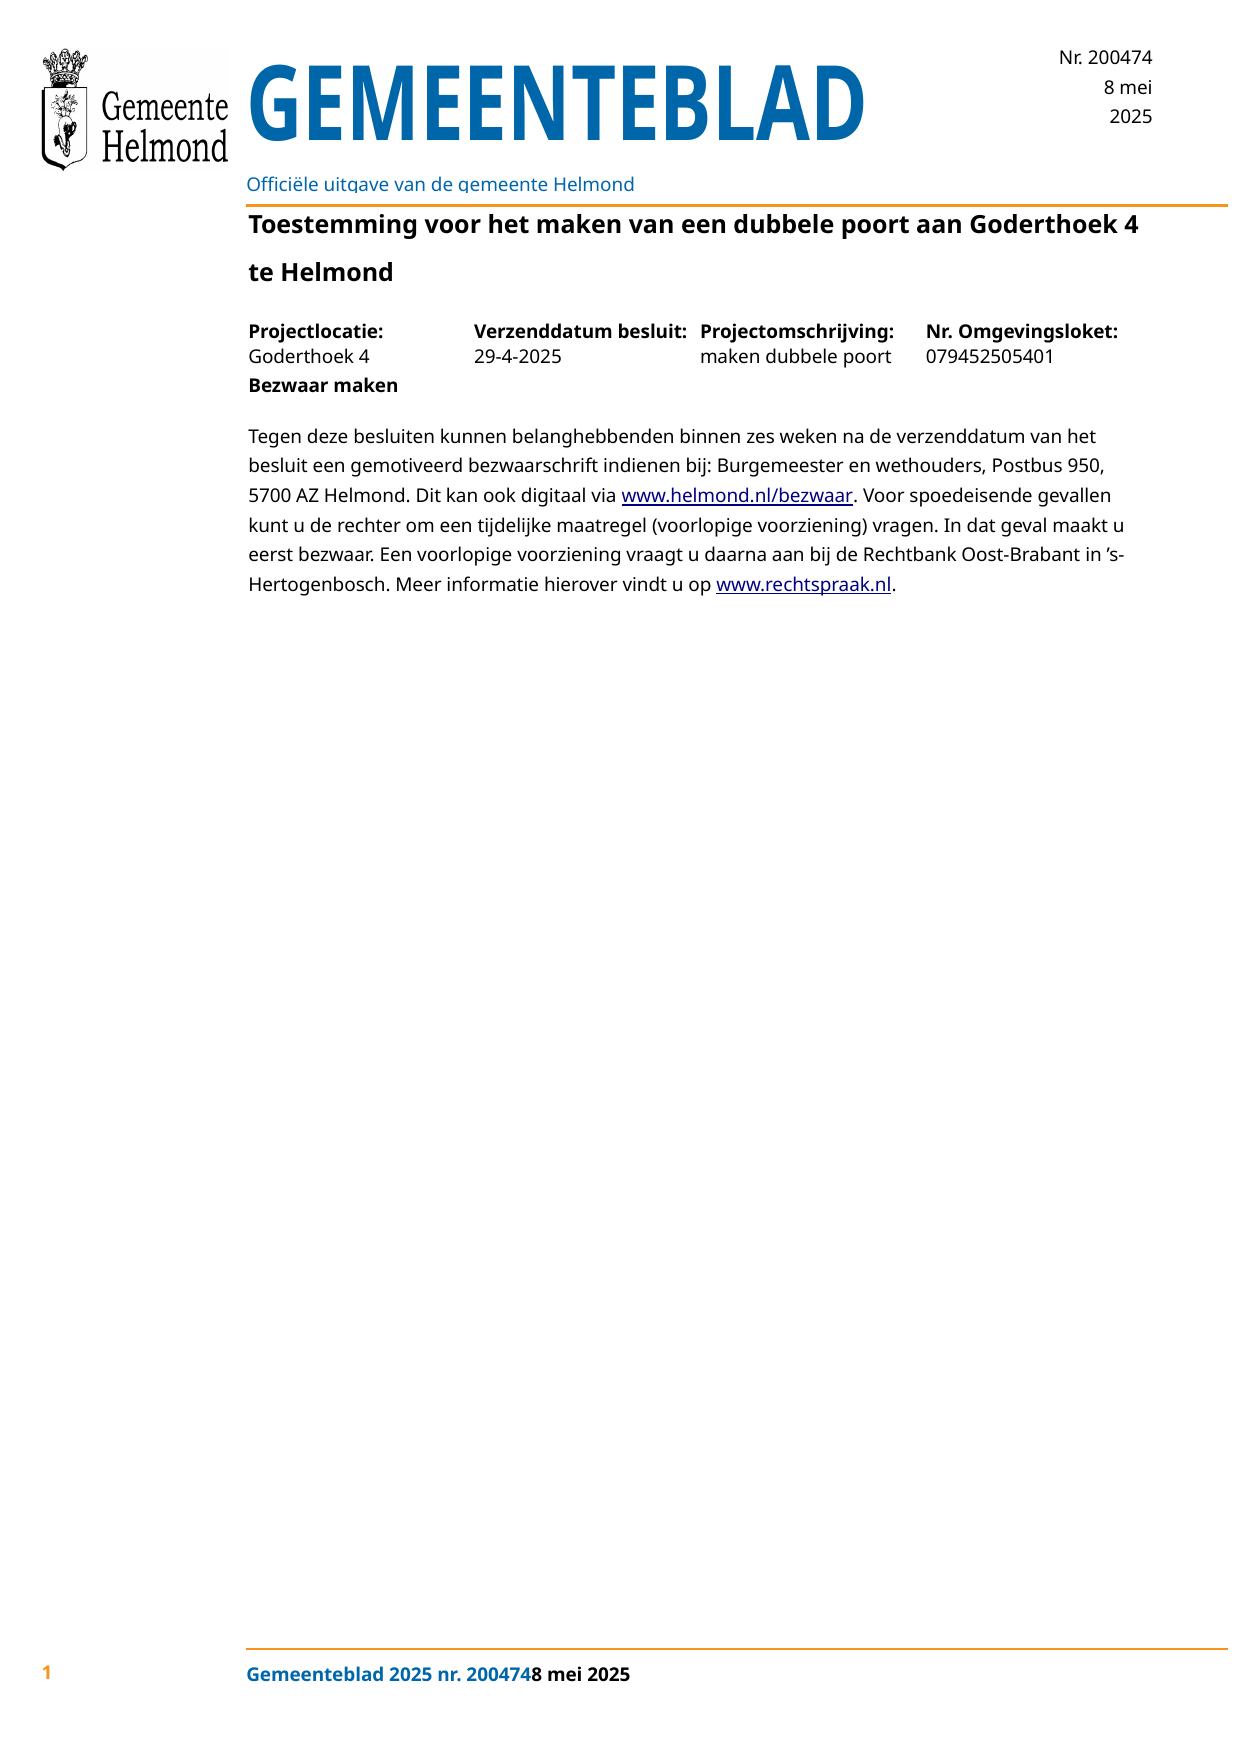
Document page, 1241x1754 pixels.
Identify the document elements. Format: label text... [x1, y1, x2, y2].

text Bezwaar maken [248, 373, 1152, 398]
table_cell Goderthoek 4 [248, 344, 474, 369]
table_cell 079452505401 [926, 344, 1152, 369]
table_cell 29-4-2025 [474, 344, 700, 369]
table_header Projectlocatie: [248, 318, 474, 344]
text Toestemming voor het maken van een dubbele poort aan Goderthoek 4 te Helmond [248, 207, 1152, 288]
table_cell maken dubbele poort [700, 344, 926, 369]
table_header Verzenddatum besluit: [474, 318, 700, 344]
text Tegen deze besluiten kunnen belanghebbenden binnen zes weken na de verzenddatum van het besluit een gemotiveerd bezwaarschrift indienen bij: Burgemeester en wethouders, Postbus 950, 5700 AZ Helmond. Dit kan ook digitaal via www.helmond.nl/bezwaar. Voor spoedeisende gevallen kunt u de rechter om een tijdelijke maatregel (voorlopige voorziening) vragen. In dat geval maakt u eerst bezwaar. Een voorlopige voorziening vraagt u daarna aan bij de Rechtbank Oost-Brabant in ’s-Hertogenbosch. Meer informatie hierover vindt u op www.rechtspraak.nl. [248, 423, 1152, 597]
table_header Projectomschrijving: [700, 318, 926, 344]
picture [41, 47, 231, 172]
table_header Nr. Omgevingsloket: [926, 318, 1152, 344]
